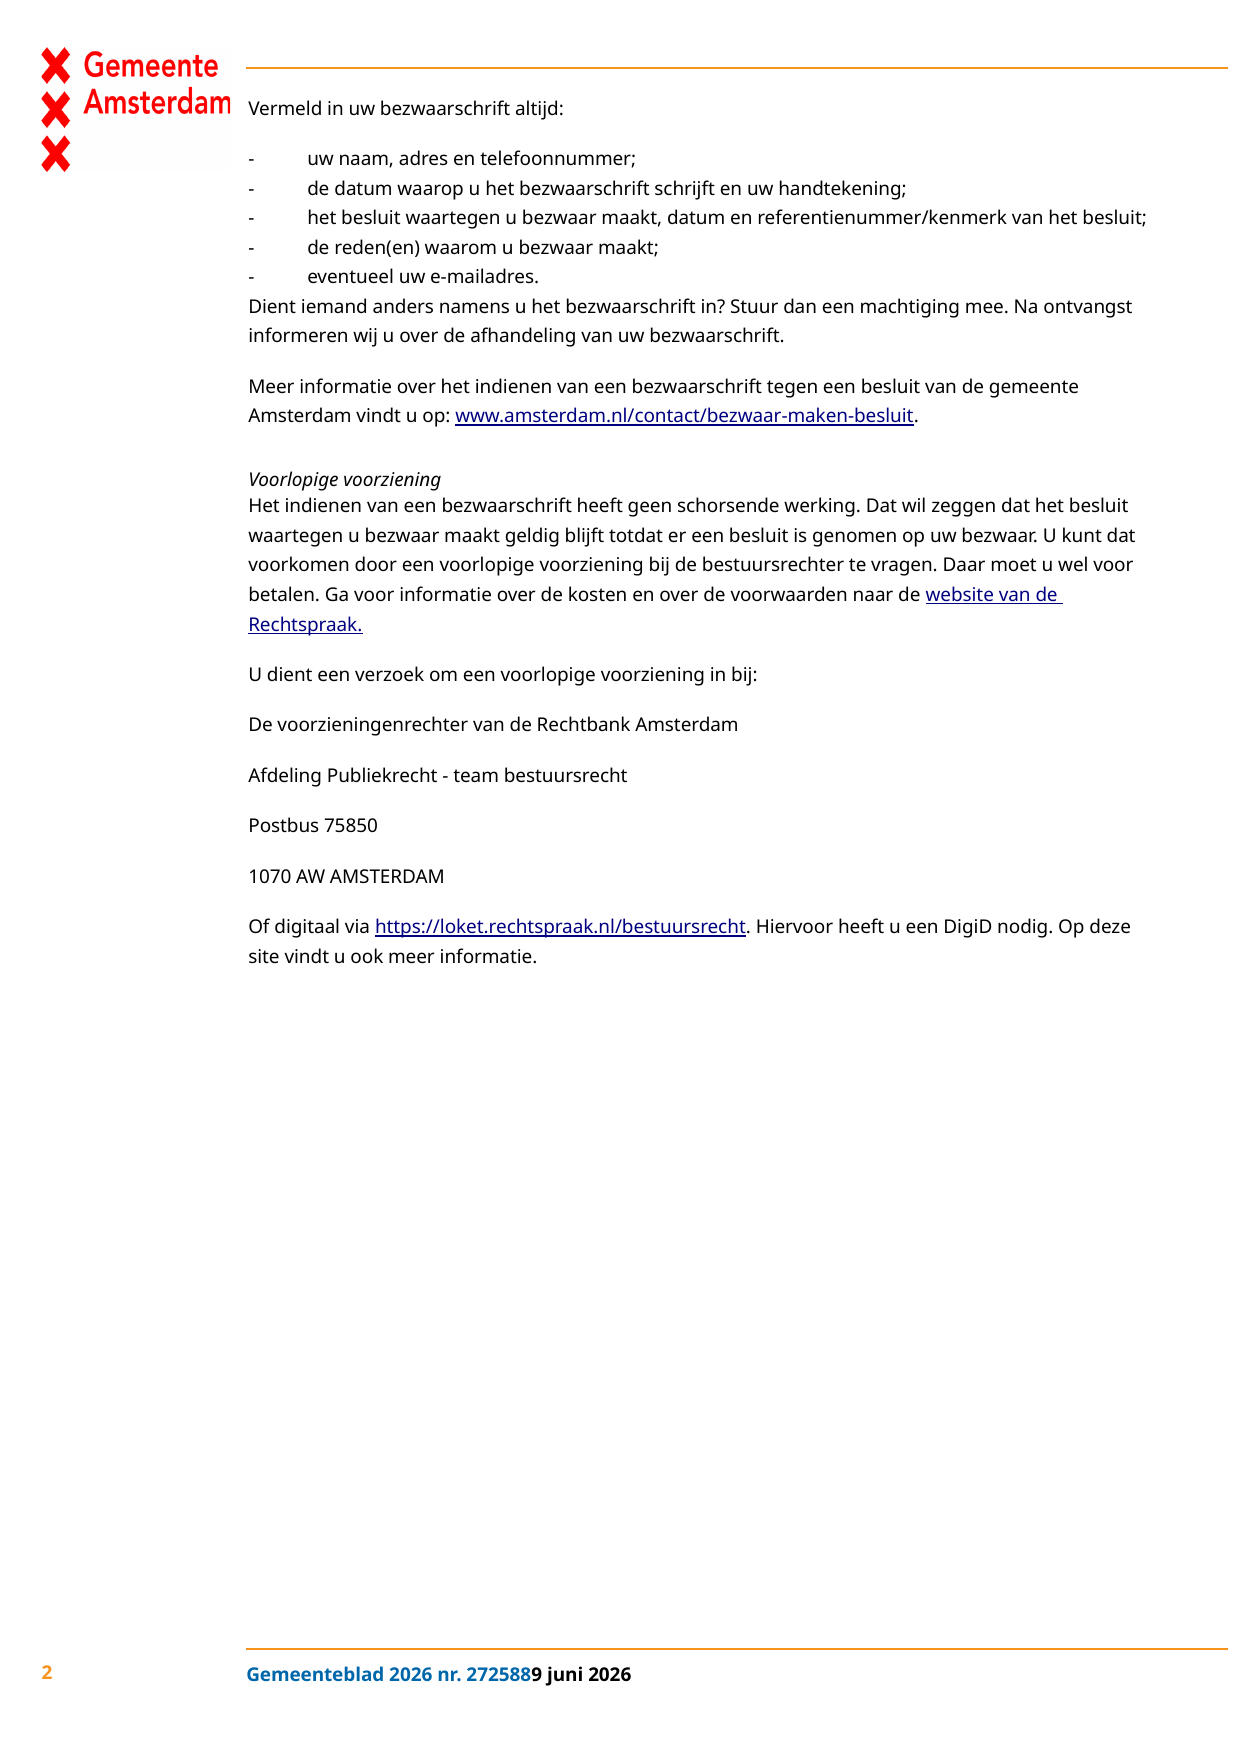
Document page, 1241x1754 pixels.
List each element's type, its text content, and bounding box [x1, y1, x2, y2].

text U dient een verzoek om een voorlopige voorziening in bij: [248, 661, 1152, 687]
text Postbus 75850 [248, 812, 1152, 838]
text 1070 AW AMSTERDAM [248, 863, 1152, 888]
text Of digitaal via https://loket.rechtspraak.nl/bestuursrecht. Hiervoor heeft u een DigiD nodig. Op deze site vindt u ook meer informatie. [248, 913, 1152, 968]
list de datum waarop u het bezwaarschrift schrijft en uw handtekening; [248, 175, 1152, 201]
text Voorlopige voorziening [248, 467, 1152, 492]
list het besluit waartegen u bezwaar maakt, datum en referentienummer/kenmerk van het besluit; [248, 204, 1152, 230]
text De voorzieningenrechter van de Rechtbank Amsterdam [248, 712, 1152, 737]
picture [41, 47, 231, 172]
list uw naam, adres en telefoonnummer; [248, 145, 1152, 171]
text Afdeling Publiekrecht - team bestuursrecht [248, 762, 1152, 788]
list de reden(en) waarom u bezwaar maakt; [248, 234, 1152, 260]
text Meer informatie over het indienen van een bezwaarschrift tegen een besluit van de gemeente Amsterdam vindt u op: www.amsterdam.nl/contact/bezwaar-maken-besluit. [248, 373, 1152, 428]
text Vermeld in uw bezwaarschrift altijd: [248, 95, 1152, 121]
list eventueel uw e-mailadres. [248, 263, 1152, 289]
text Dient iemand anders namens u het bezwaarschrift in? Stuur dan een machtiging mee. Na ontvangst informeren wij u over de afhandeling van uw bezwaarschrift. [248, 293, 1152, 348]
text Het indienen van een bezwaarschrift heeft geen schorsende werking. Dat wil zeggen dat het besluit waartegen u bezwaar maakt geldig blijft totdat er een besluit is genomen op uw bezwaar. U kunt dat voorkomen door een voorlopige voorziening bij de bestuursrechter te vragen. Daar moet u wel voor betalen. Ga voor informatie over de kosten en over de voorwaarden naar de website van de Rechtspraak. [248, 492, 1152, 636]
